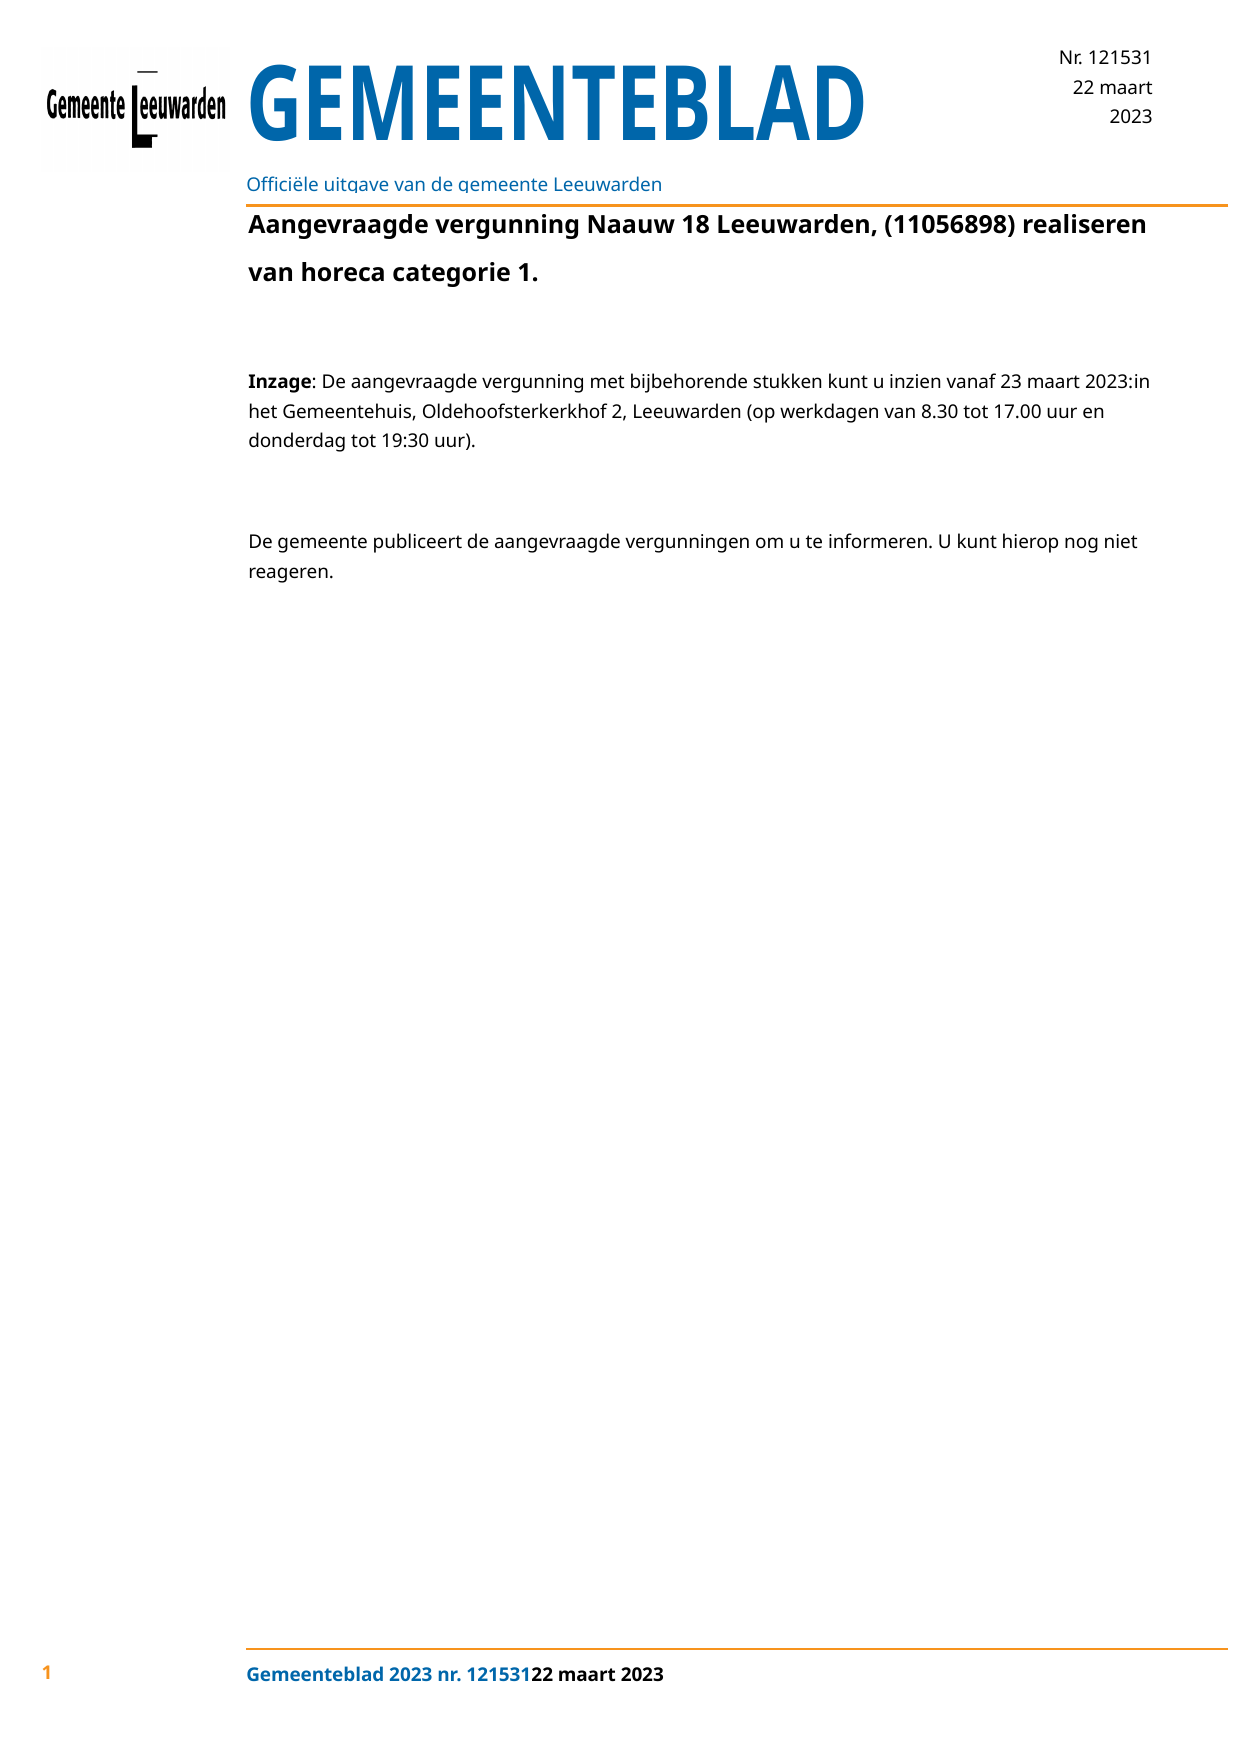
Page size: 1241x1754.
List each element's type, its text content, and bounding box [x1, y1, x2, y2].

text Aangevraagde vergunning Naauw 18 Leeuwarden, (11056898) realiseren van horeca categorie 1. [248, 207, 1152, 288]
text Inzage: De aangevraagde vergunning met bijbehorende stukken kunt u inzien vanaf 23 maart 2023:in het Gemeentehuis, Oldehoofsterkerkhof 2, Leeuwarden (op werkdagen van 8.30 tot 17.00 uur en donderdag tot 19:30 uur). [248, 368, 1152, 453]
text De gemeente publiceert de aangevraagde vergunningen om u te informeren. U kunt hierop nog niet reageren. [248, 528, 1152, 584]
picture [41, 47, 231, 172]
